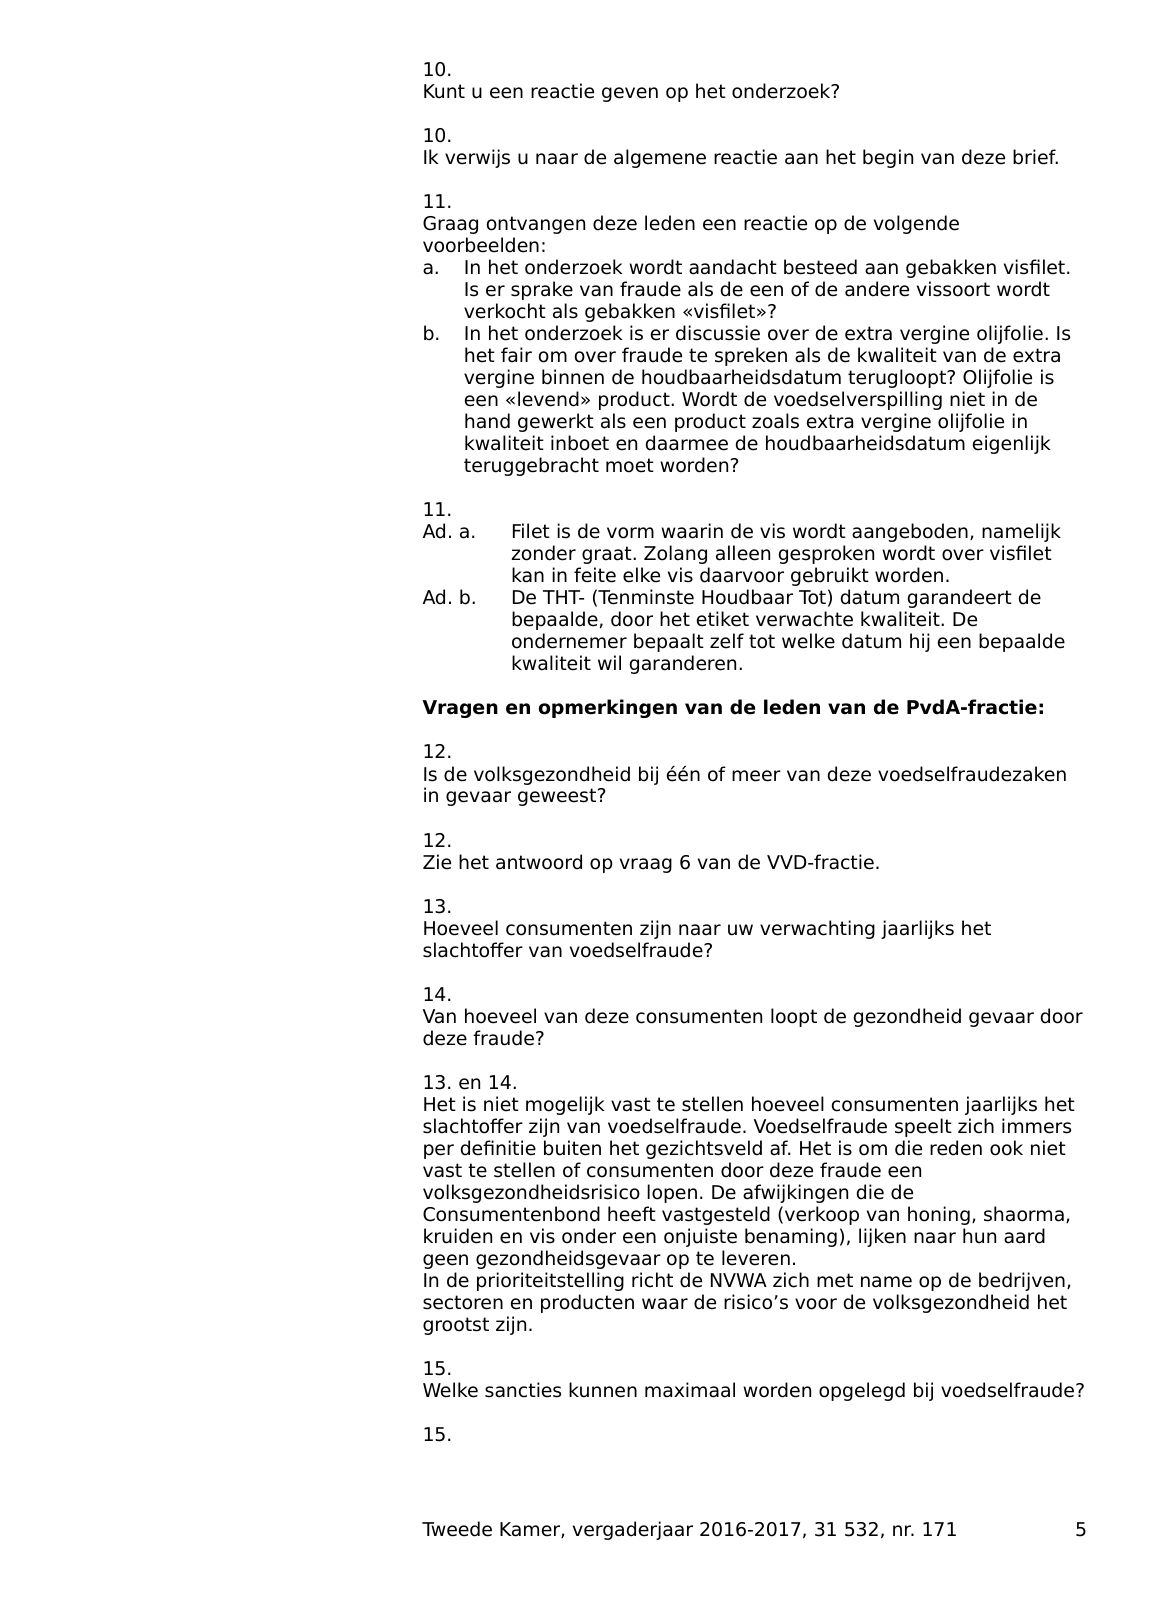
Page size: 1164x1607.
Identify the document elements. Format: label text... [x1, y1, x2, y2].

text a. In het onderzoek wordt aandacht besteed aan gebakken visfilet. Is er sprake van fraude als de een of de andere vissoort wordt verkocht als gebakken «visfilet»? [422, 257, 1087, 323]
text Welke sancties kunnen maximaal worden opgelegd bij voedselfraude? [422, 1380, 1087, 1402]
text Hoeveel consumenten zijn naar uw verwachting jaarlijks het slachtoffer van voedselfraude? [422, 918, 1087, 962]
text Ad. b. De THT- (Tenminste Houdbaar Tot) datum garandeert de bepaalde, door het etiket verwachte kwaliteit. De ondernemer bepaalt zelf tot welke datum hij een bepaalde kwaliteit wil garanderen. [422, 587, 1087, 675]
text 14. [422, 984, 1087, 1006]
text 10. [422, 59, 1087, 81]
text 10. [422, 125, 1087, 147]
text Ik verwijs u naar de algemene reactie aan het begin van deze brief. [422, 147, 1087, 169]
text Van hoeveel van deze consumenten loopt de gezondheid gevaar door deze fraude? [422, 1006, 1087, 1050]
text 13. en 14. [422, 1072, 1087, 1094]
text Is de volksgezondheid bij één of meer van deze voedselfraudezaken in gevaar geweest? [422, 763, 1087, 807]
text 11. [422, 191, 1087, 213]
text Graag ontvangen deze leden een reactie op de volgende voorbeelden: [422, 213, 1087, 257]
text 11. [422, 499, 1087, 521]
text 15. [422, 1358, 1087, 1380]
text 12. [422, 829, 1087, 852]
text 12. [422, 741, 1087, 763]
text Zie het antwoord op vraag 6 van de VVD-fractie. [422, 852, 1087, 873]
text 13. [422, 896, 1087, 918]
subtitle Vragen en opmerkingen van de leden van de PvdA-fractie: [422, 697, 1087, 719]
text Kunt u een reactie geven op het onderzoek? [422, 81, 1087, 103]
text Ad. a. Filet is de vorm waarin de vis wordt aangeboden, namelijk zonder graat. Zolang alleen gesproken wordt over visfilet kan in feite elke vis daarvoor gebruikt worden. [422, 521, 1087, 587]
text In de prioriteitstelling richt de NVWA zich met name op de bedrijven, sectoren en producten waar de risico’s voor de volksgezondheid het grootst zijn. [422, 1270, 1087, 1336]
text 15. [422, 1424, 1087, 1446]
text Het is niet mogelijk vast te stellen hoeveel consumenten jaarlijks het slachtoffer zijn van voedselfraude. Voedselfraude speelt zich immers per definitie buiten het gezichtsveld af. Het is om die reden ook niet vast te stellen of consumenten door deze fraude een volksgezondheidsrisico lopen. De afwijkingen die de Consumentenbond heeft vastgesteld (verkoop van honing, shaorma, kruiden en vis onder een onjuiste benaming), lijken naar hun aard geen gezondheidsgevaar op te leveren. [422, 1094, 1087, 1270]
text b. In het onderzoek is er discussie over de extra vergine olijfolie. Is het fair om over fraude te spreken als de kwaliteit van de extra vergine binnen de houdbaarheidsdatum terugloopt? Olijfolie is een «levend» product. Wordt de voedselverspilling niet in de hand gewerkt als een product zoals extra vergine olijfolie in kwaliteit inboet en daarmee de houdbaarheidsdatum eigenlijk teruggebracht moet worden? [422, 323, 1087, 477]
